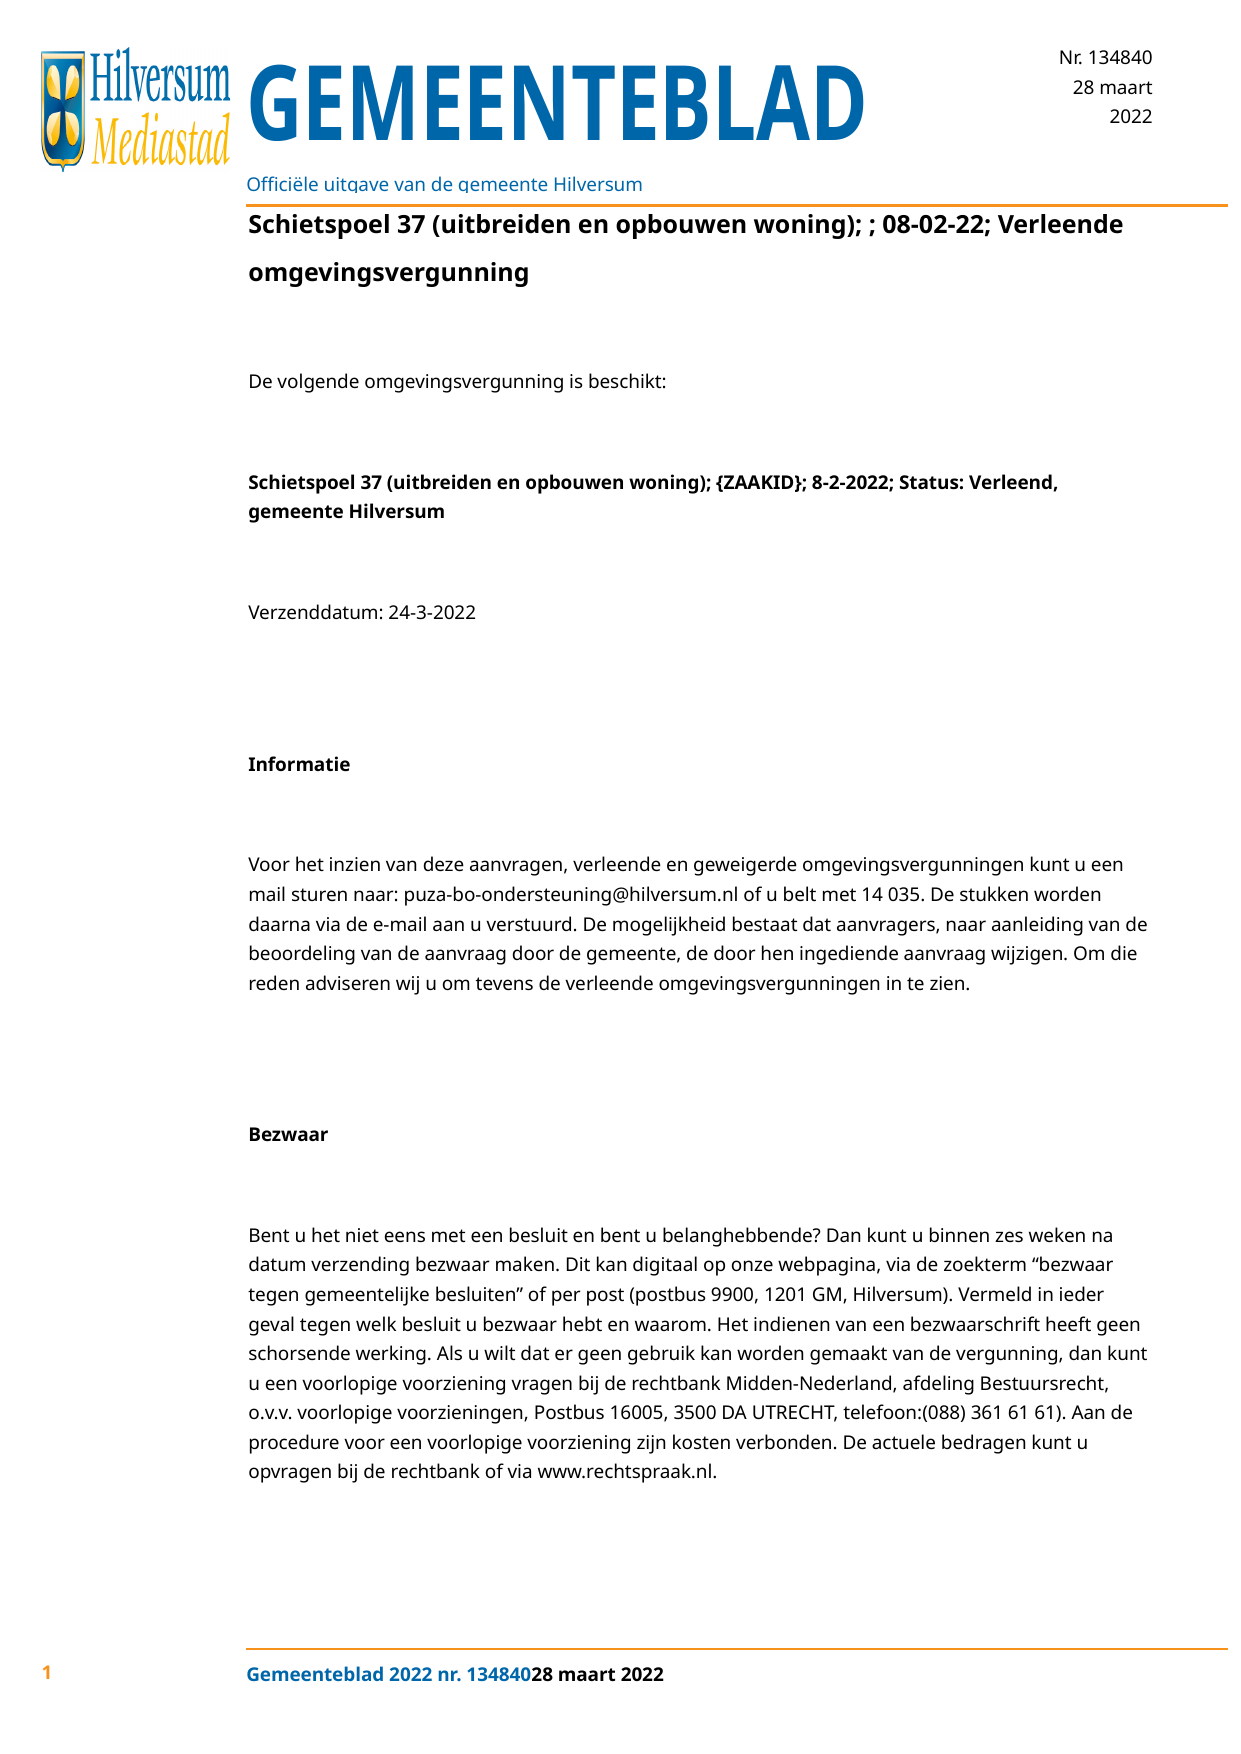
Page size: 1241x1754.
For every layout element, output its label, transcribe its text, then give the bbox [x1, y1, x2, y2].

text Bent u het niet eens met een besluit en bent u belanghebbende? Dan kunt u binnen zes weken na datum verzending bezwaar maken. Dit kan digitaal op onze webpagina, via de zoekterm “bezwaar tegen gemeentelijke besluiten” of per post (postbus 9900, 1201 GM, Hilversum). Vermeld in ieder geval tegen welk besluit u bezwaar hebt en waarom. Het indienen van een bezwaarschrift heeft geen schorsende werking. Als u wilt dat er geen gebruik kan worden gemaakt van de vergunning, dan kunt u een voorlopige voorziening vragen bij de rechtbank Midden-Nederland, afdeling Bestuursrecht, o.v.v. voorlopige voorzieningen, Postbus 16005, 3500 DA UTRECHT, telefoon:(088) 361 61 61). Aan de procedure voor een voorlopige voorziening zijn kosten verbonden. De actuele bedragen kunt u opvragen bij de rechtbank of via www.rechtspraak.nl. [248, 1222, 1152, 1484]
text De volgende omgevingsvergunning is beschikt: [248, 368, 1152, 394]
text Informatie [248, 751, 1152, 777]
picture [41, 47, 231, 172]
text Voor het inzien van deze aanvragen, verleende en geweigerde omgevingsvergunningen kunt u een mail sturen naar: puza-bo-ondersteuning@hilversum.nl of u belt met 14 035. De stukken worden daarna via de e-mail aan u verstuurd. De mogelijkheid bestaat dat aanvragers, naar aanleiding van de beoordeling van de aanvraag door de gemeente, de door hen ingediende aanvraag wijzigen. Om die reden adviseren wij u om tevens de verleende omgevingsvergunningen in te zien. [248, 852, 1152, 996]
text Schietspoel 37 (uitbreiden en opbouwen woning); ; 08-02-22; Verleende omgevingsvergunning [248, 207, 1152, 288]
text Verzenddatum: 24-3-2022 [248, 599, 1152, 625]
text Bezwaar [248, 1121, 1152, 1147]
text Schietspoel 37 (uitbreiden en opbouwen woning); {ZAAKID}; 8-2-2022; Status: Verleend, gemeente Hilversum [248, 469, 1152, 524]
